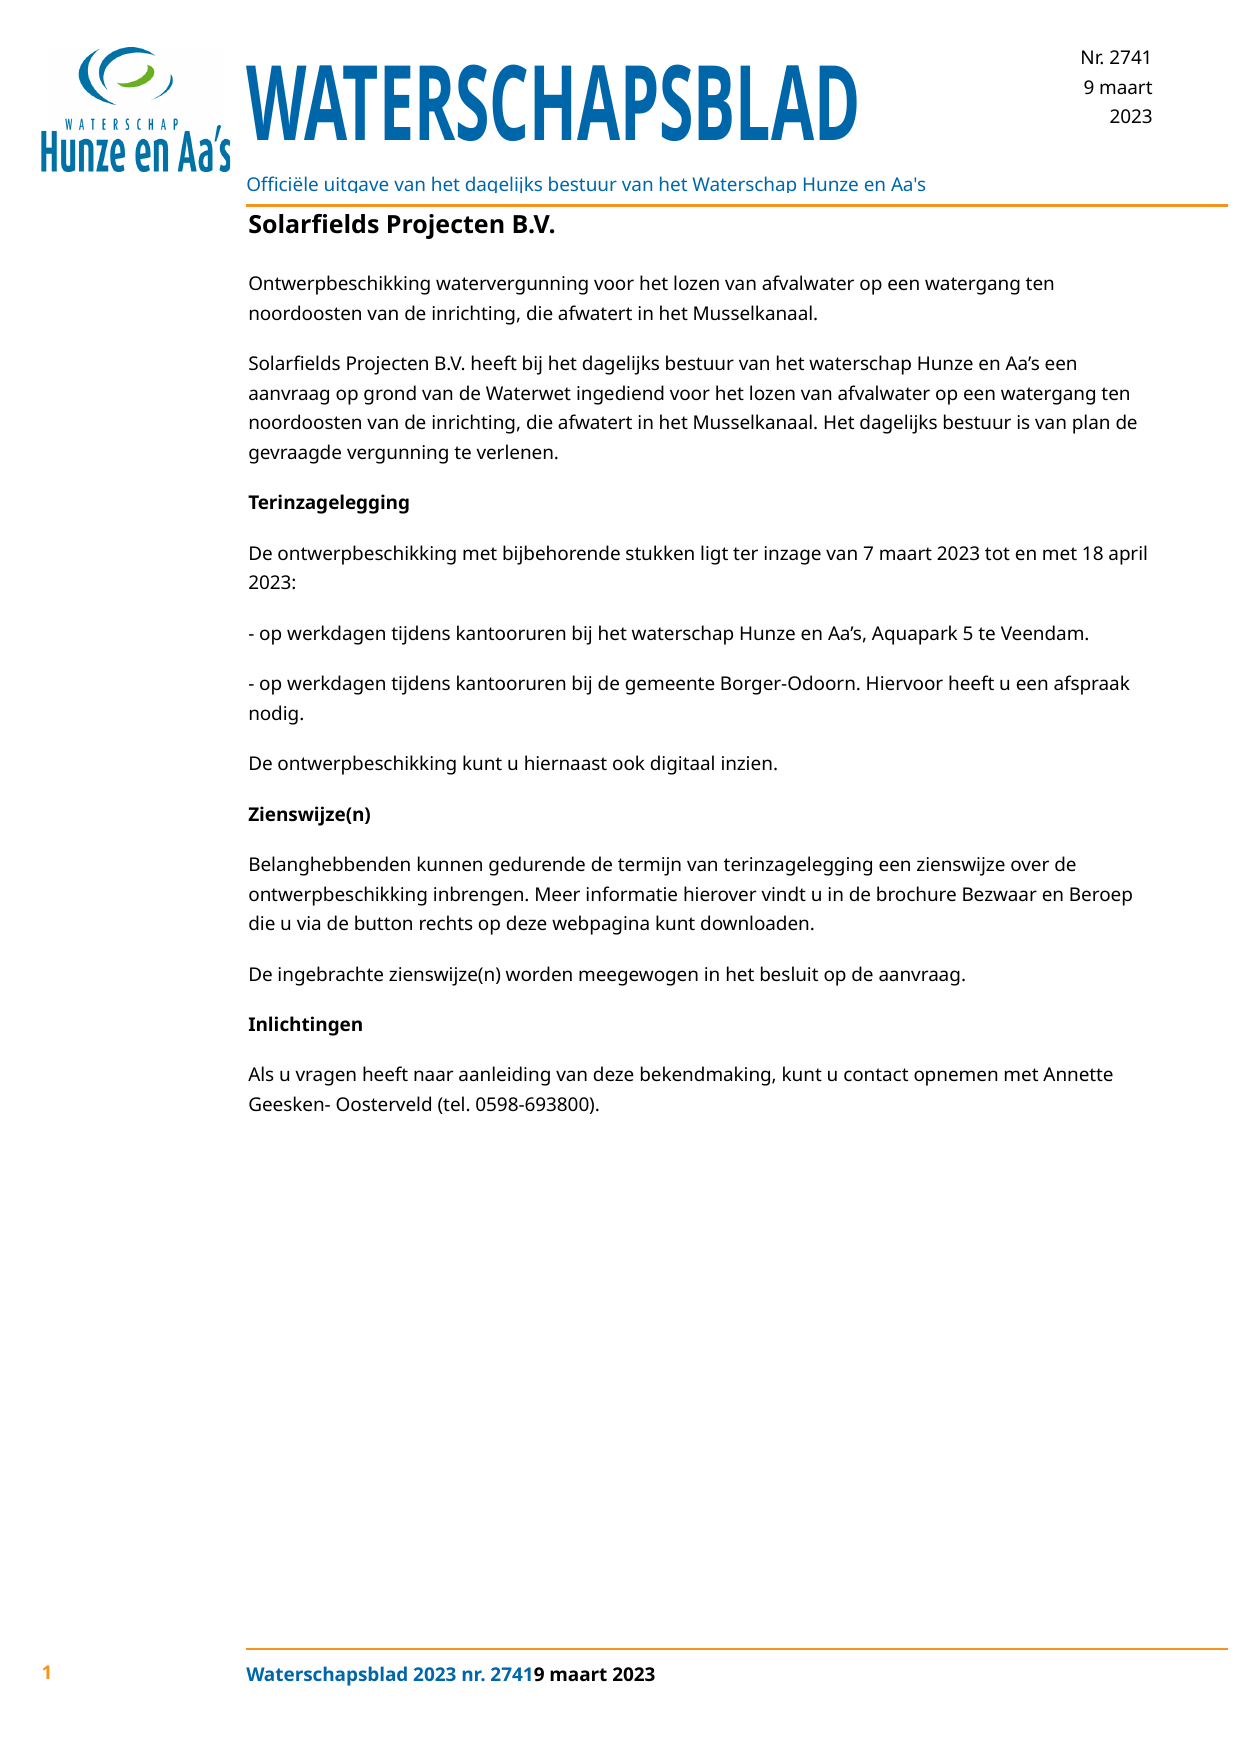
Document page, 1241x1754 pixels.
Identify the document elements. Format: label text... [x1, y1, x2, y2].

text De ingebrachte zienswijze(n) worden meegewogen in het besluit op de aanvraag. [248, 961, 1152, 986]
text Belanghebbenden kunnen gedurende de termijn van terinzagelegging een zienswijze over de ontwerpbeschikking inbrengen. Meer informatie hierover vindt u in de brochure Bezwaar en Beroep die u via de button rechts op deze webpagina kunt downloaden. [248, 851, 1152, 936]
text - op werkdagen tijdens kantooruren bij het waterschap Hunze en Aa’s, Aquapark 5 te Veendam. [248, 620, 1152, 646]
text Inlichtingen [248, 1011, 1152, 1037]
text De ontwerpbeschikking met bijbehorende stukken ligt ter inzage van 7 maart 2023 tot en met 18 april 2023: [248, 540, 1152, 595]
text - op werkdagen tijdens kantooruren bij de gemeente Borger-Odoorn. Hiervoor heeft u een afspraak nodig. [248, 670, 1152, 726]
picture [47, 154, 51, 172]
picture [226, 145, 231, 156]
text Zienswijze(n) [248, 801, 1152, 826]
text Solarfields Projecten B.V. [248, 207, 1152, 241]
text De ontwerpbeschikking kunt u hiernaast ook digitaal inzien. [248, 750, 1152, 776]
picture [41, 47, 231, 172]
text Solarfields Projecten B.V. heeft bij het dagelijks bestuur van het waterschap Hunze en Aa’s een aanvraag op grond van de Waterwet ingediend voor het lozen van afvalwater op een watergang ten noordoosten van de inrichting, die afwatert in het Musselkanaal. Het dagelijks bestuur is van plan de gevraagde vergunning te verlenen. [248, 350, 1152, 465]
text Terinzagelegging [248, 489, 1152, 515]
text Als u vragen heeft naar aanleiding van deze bekendmaking, kunt u contact opnemen met Annette Geesken- Oosterveld (tel. 0598-693800). [248, 1062, 1152, 1117]
text Ontwerpbeschikking watervergunning voor het lozen van afvalwater op een watergang ten noordoosten van de inrichting, die afwatert in het Musselkanaal. [248, 270, 1152, 326]
picture [183, 163, 191, 172]
